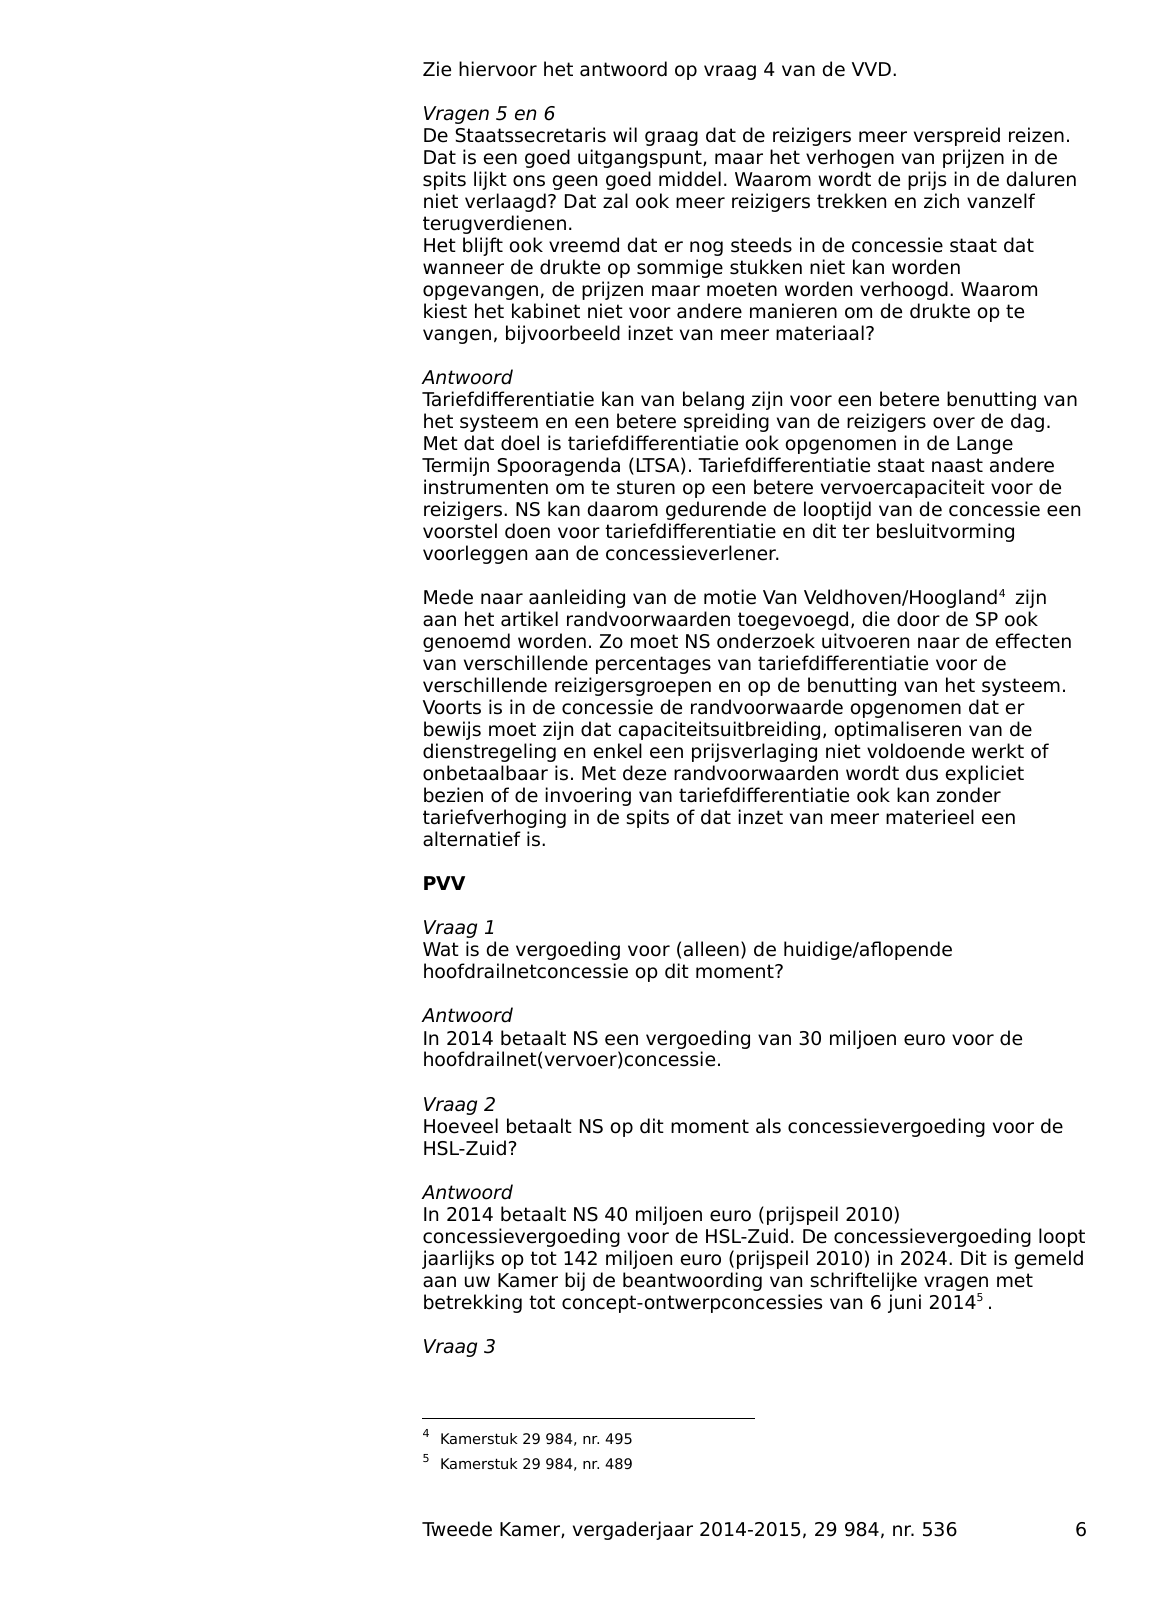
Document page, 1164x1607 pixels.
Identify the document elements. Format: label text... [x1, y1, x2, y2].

text Vragen 5 en 6 [422, 103, 1087, 125]
text In 2014 betaalt NS 40 miljoen euro (prijspeil 2010) concessievergoeding voor de HSL-Zuid. De concessievergoeding loopt jaarlijks op tot 142 miljoen euro (prijspeil 2010) in 2024. Dit is gemeld aan uw Kamer bij de beantwoording van schriftelijke vragen met betrekking tot concept-ontwerpconcessies van 6 juni 2014. [422, 1204, 1087, 1313]
text Antwoord [422, 1005, 1087, 1027]
text Hoeveel betaalt NS op dit moment als concessievergoeding voor de HSL-Zuid? [422, 1116, 1087, 1159]
text Zie hiervoor het antwoord op vraag 4 van de VVD. [422, 59, 1087, 81]
text Kamerstuk 29 984, nr. 495 [422, 1427, 1087, 1449]
subtitle PVV [422, 873, 1087, 895]
text Mede naar aanleiding van de motie Van Veldhoven/Hoogland zijn aan het artikel randvoorwaarden toegevoegd, die door de SP ook genoemd worden. Zo moet NS onderzoek uitvoeren naar de effecten van verschillende percentages van tariefdifferentiatie voor de verschillende reizigersgroepen en op de benutting van het systeem. Voorts is in de concessie de randvoorwaarde opgenomen dat er bewijs moet zijn dat capaciteitsuitbreiding, optimaliseren van de dienstregeling en enkel een prijsverlaging niet voldoende werkt of onbetaalbaar is. Met deze randvoorwaarden wordt dus expliciet bezien of de invoering van tariefdifferentiatie ook kan zonder tariefverhoging in de spits of dat inzet van meer materieel een alternatief is. [422, 587, 1087, 851]
text Tariefdifferentiatie kan van belang zijn voor een betere benutting van het systeem en een betere spreiding van de reizigers over de dag. Met dat doel is tariefdifferentiatie ook opgenomen in de Lange Termijn Spooragenda (LTSA). Tariefdifferentiatie staat naast andere instrumenten om te sturen op een betere vervoercapaciteit voor de reizigers. NS kan daarom gedurende de looptijd van de concessie een voorstel doen voor tariefdifferentiatie en dit ter besluitvorming voorleggen aan de concessieverlener. [422, 389, 1087, 565]
text In 2014 betaalt NS een vergoeding van 30 miljoen euro voor de hoofdrailnet(vervoer)concessie. [422, 1027, 1087, 1071]
text Het blijft ook vreemd dat er nog steeds in de concessie staat dat wanneer de drukte op sommige stukken niet kan worden opgevangen, de prijzen maar moeten worden verhoogd. Waarom kiest het kabinet niet voor andere manieren om de drukte op te vangen, bijvoorbeeld inzet van meer materiaal? [422, 235, 1087, 345]
text De Staatssecretaris wil graag dat de reizigers meer verspreid reizen. Dat is een goed uitgangspunt, maar het verhogen van prijzen in de spits lijkt ons geen goed middel. Waarom wordt de prijs in de daluren niet verlaagd? Dat zal ook meer reizigers trekken en zich vanzelf terugverdienen. [422, 125, 1087, 235]
text Antwoord [422, 367, 1087, 389]
text Vraag 1 [422, 917, 1087, 939]
text Wat is de vergoeding voor (alleen) de huidige/aflopende hoofdrailnetconcessie op dit moment? [422, 939, 1087, 983]
text Antwoord [422, 1182, 1087, 1204]
text Vraag 2 [422, 1093, 1087, 1116]
text Vraag 3 [422, 1336, 1087, 1358]
text Kamerstuk 29 984, nr. 489 [422, 1452, 1087, 1474]
